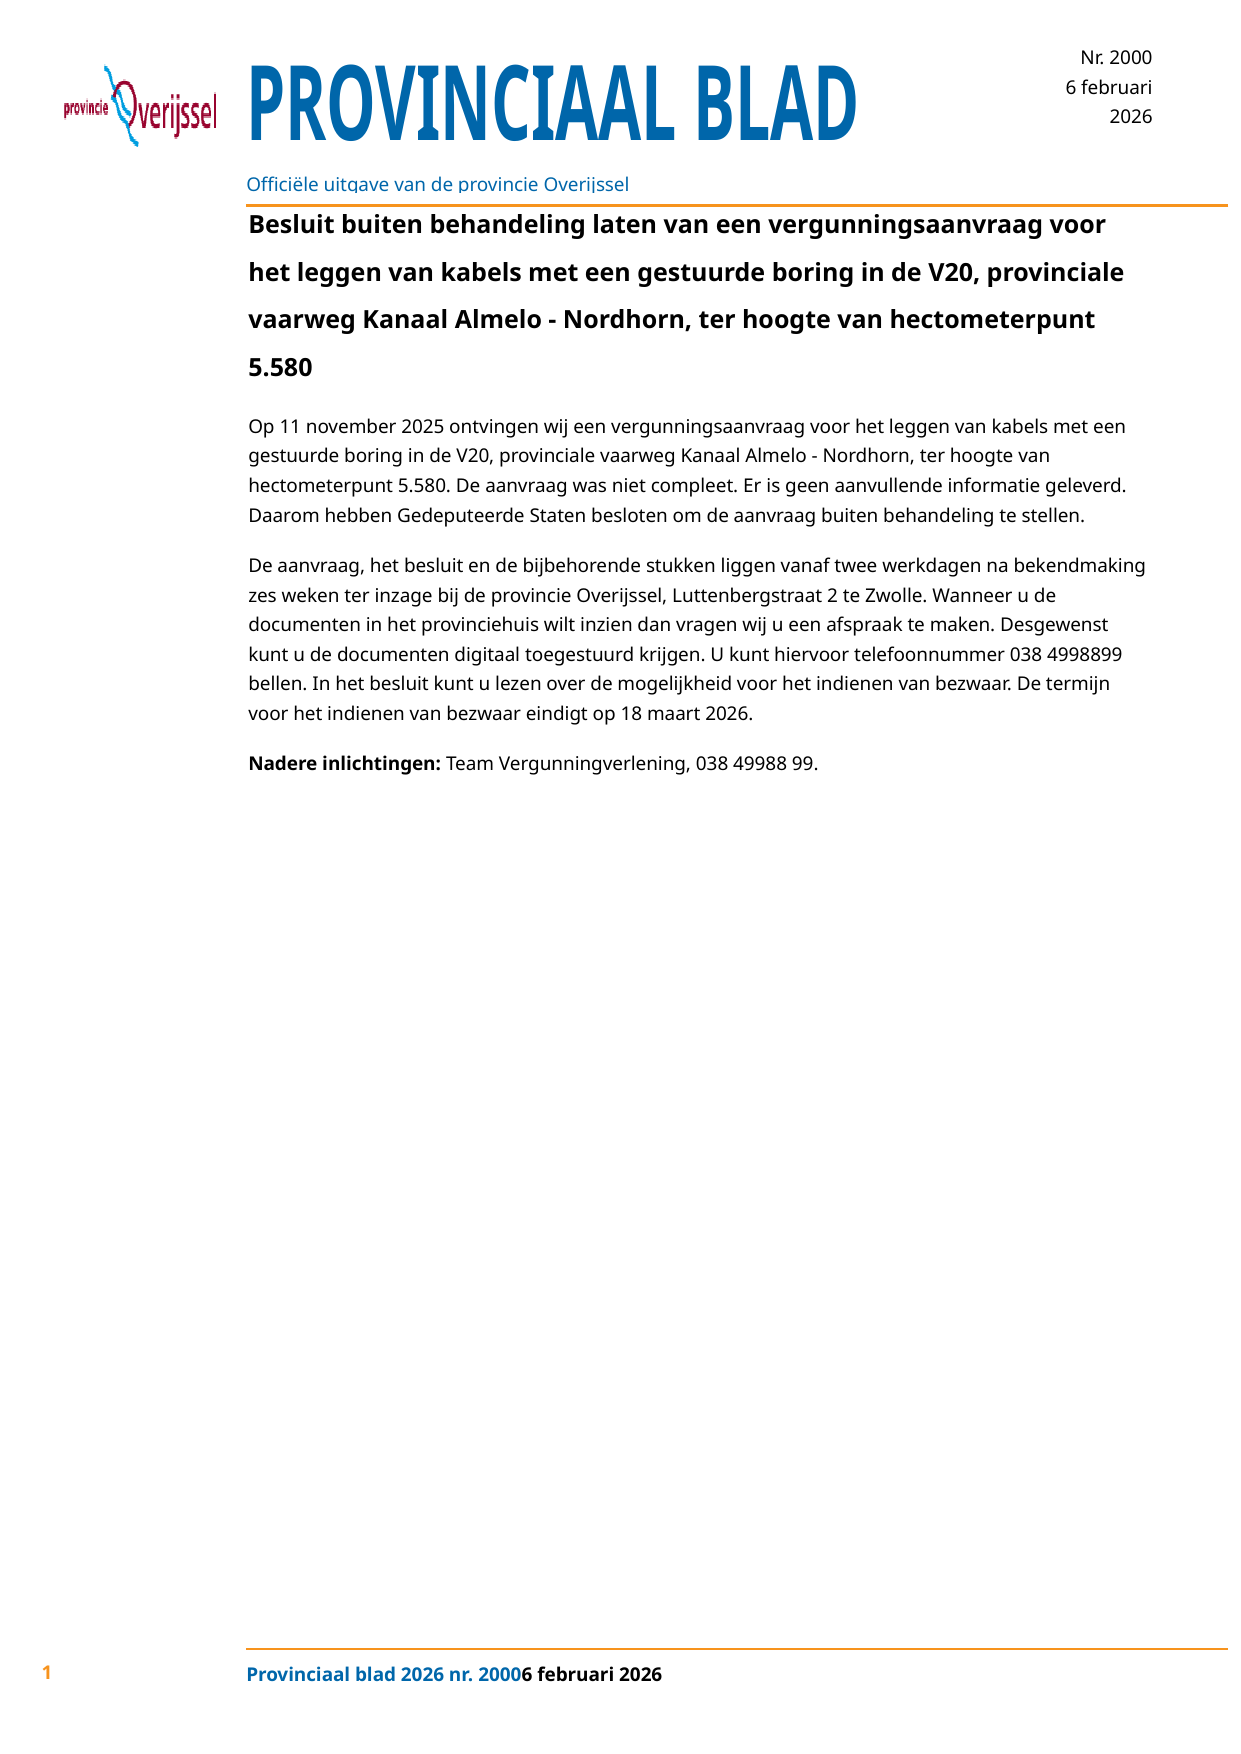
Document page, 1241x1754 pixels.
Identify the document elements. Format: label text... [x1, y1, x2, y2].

text Op 11 november 2025 ontvingen wij een vergunningsaanvraag voor het leggen van kabels met een gestuurde boring in de V20, provinciale vaarweg Kanaal Almelo - Nordhorn, ter hoogte van hectometerpunt 5.580. De aanvraag was niet compleet. Er is geen aanvullende informatie geleverd. Daarom hebben Gedeputeerde Staten besloten om de aanvraag buiten behandeling te stellen. [248, 413, 1152, 528]
text Nadere inlichtingen: Team Vergunningverlening, 038 49988 99. [248, 751, 1152, 776]
picture [41, 47, 231, 172]
text Besluit buiten behandeling laten van een vergunningsaanvraag voor het leggen van kabels met een gestuurde boring in de V20, provinciale vaarweg Kanaal Almelo - Nordhorn, ter hoogte van hectometerpunt 5.580 [248, 207, 1152, 384]
text De aanvraag, het besluit en de bijbehorende stukken liggen vanaf twee werkdagen na bekendmaking zes weken ter inzage bij de provincie Overijssel, Luttenbergstraat 2 te Zwolle. Wanneer u de documenten in het provinciehuis wilt inzien dan vragen wij u een afspraak te maken. Desgewenst kunt u de documenten digitaal toegestuurd krijgen. U kunt hiervoor telefoonnummer 038 4998899 bellen. In het besluit kunt u lezen over de mogelijkheid voor het indienen van bezwaar. De termijn voor het indienen van bezwaar eindigt op 18 maart 2026. [248, 552, 1152, 726]
